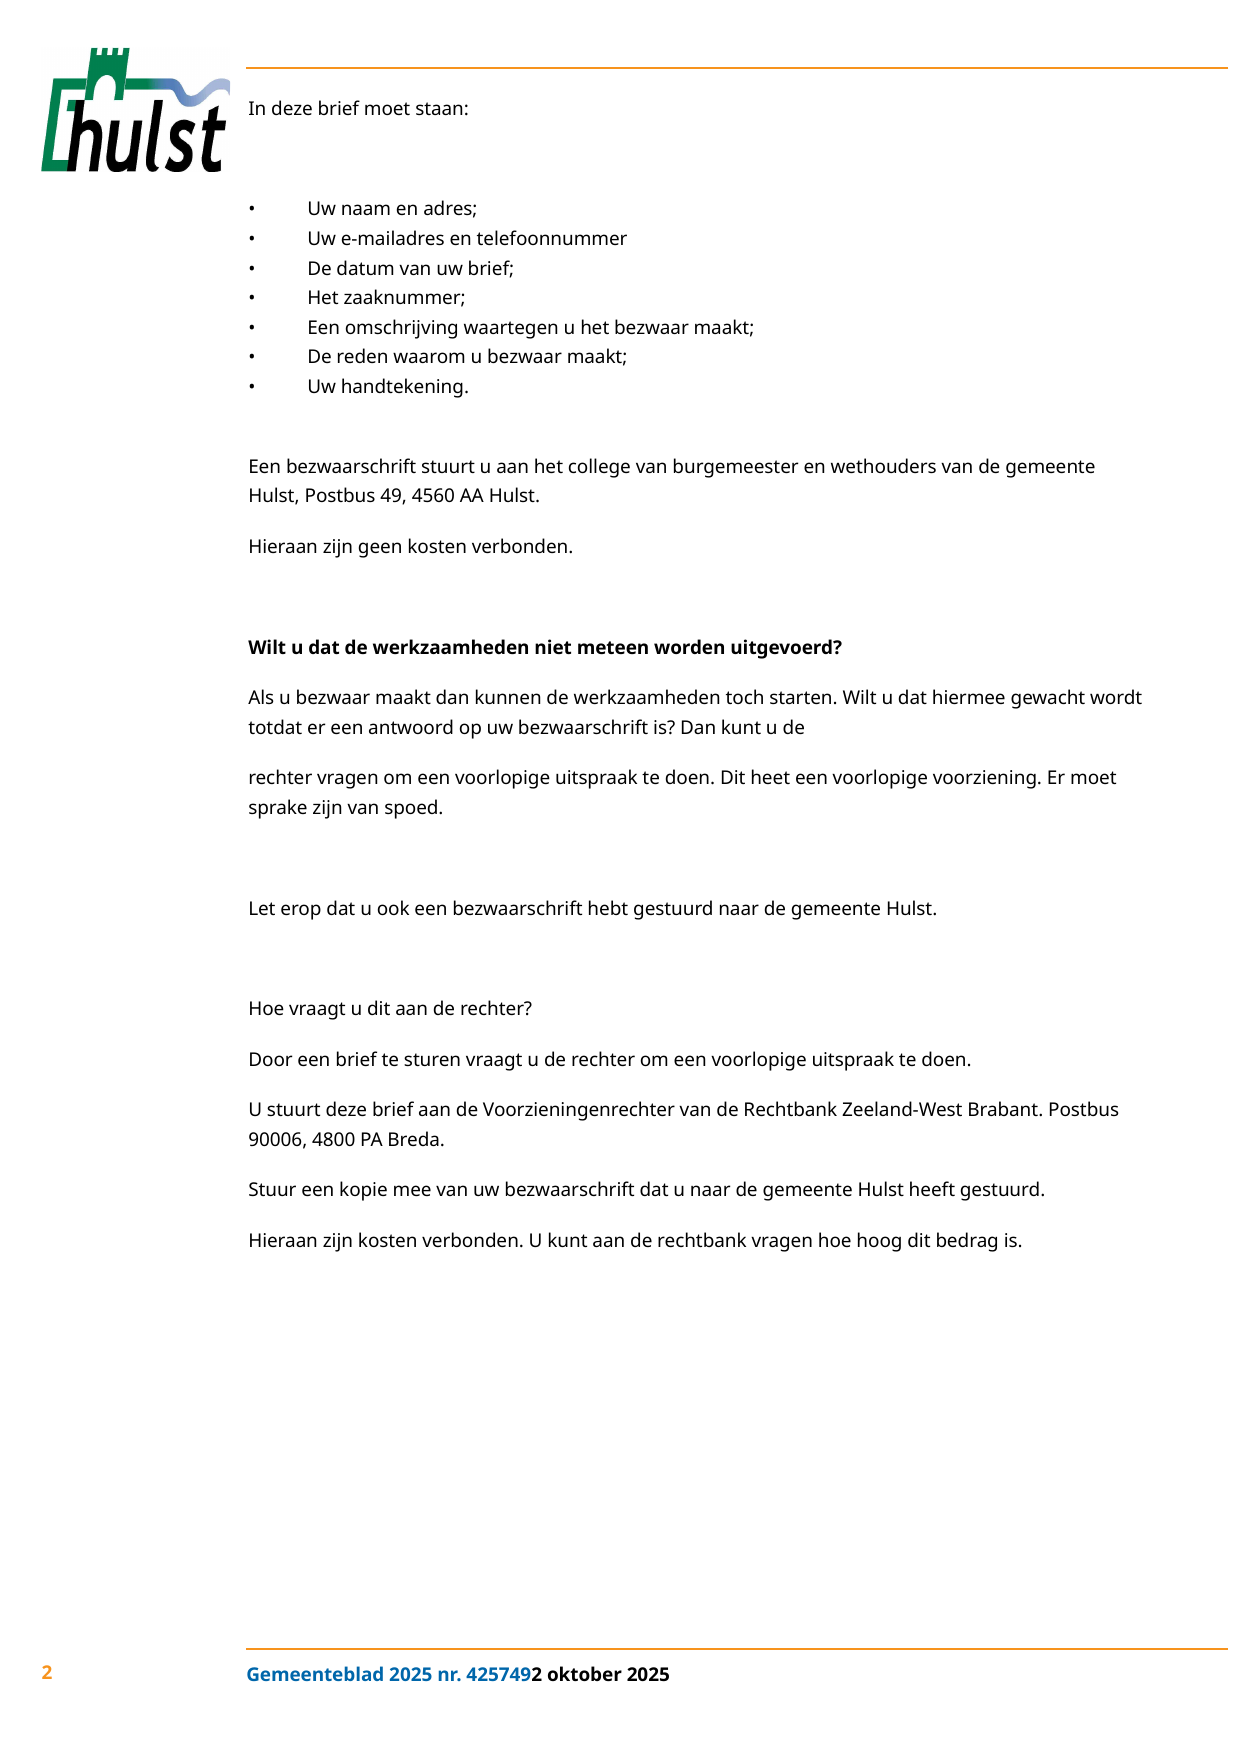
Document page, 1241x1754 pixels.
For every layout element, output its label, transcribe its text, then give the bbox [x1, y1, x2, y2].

list De reden waarom u bezwaar maakt; [248, 343, 1152, 369]
list De datum van uw brief; [248, 255, 1152, 281]
text Door een brief te sturen vraagt u de rechter om een voorlopige uitspraak te doen. [248, 1046, 1152, 1072]
text Let erop dat u ook een bezwaarschrift hebt gestuurd naar de gemeente Hulst. [248, 895, 1152, 921]
text Hieraan zijn geen kosten verbonden. [248, 533, 1152, 559]
list Uw naam en adres; [248, 196, 1152, 221]
text Hieraan zijn kosten verbonden. U kunt aan de rechtbank vragen hoe hoog dit bedrag is. [248, 1227, 1152, 1253]
text Stuur een kopie mee van uw bezwaarschrift dat u naar de gemeente Hulst heeft gestuurd. [248, 1176, 1152, 1202]
picture [41, 47, 231, 172]
list Uw handtekening. [248, 373, 1152, 399]
list Uw e-mailadres en telefoonnummer [248, 225, 1152, 251]
text Wilt u dat de werkzaamheden niet meteen worden uitgevoerd? [248, 634, 1152, 660]
list Het zaaknummer; [248, 284, 1152, 310]
text rechter vragen om een voorlopige uitspraak te doen. Dit heet een voorlopige voorziening. Er moet sprake zijn van spoed. [248, 764, 1152, 820]
text In deze brief moet staan: [248, 95, 1152, 121]
text U stuurt deze brief aan de Voorzieningenrechter van de Rechtbank Zeeland-West Brabant. Postbus 90006, 4800 PA Breda. [248, 1096, 1152, 1152]
list Een omschrijving waartegen u het bezwaar maakt; [248, 314, 1152, 340]
text Een bezwaarschrift stuurt u aan het college van burgemeester en wethouders van de gemeente Hulst, Postbus 49, 4560 AA Hulst. [248, 453, 1152, 508]
text Hoe vraagt u dit aan de rechter? [248, 996, 1152, 1021]
text Als u bezwaar maakt dan kunnen de werkzaamheden toch starten. Wilt u dat hiermee gewacht wordt totdat er een antwoord op uw bezwaarschrift is? Dan kunt u de [248, 684, 1152, 740]
